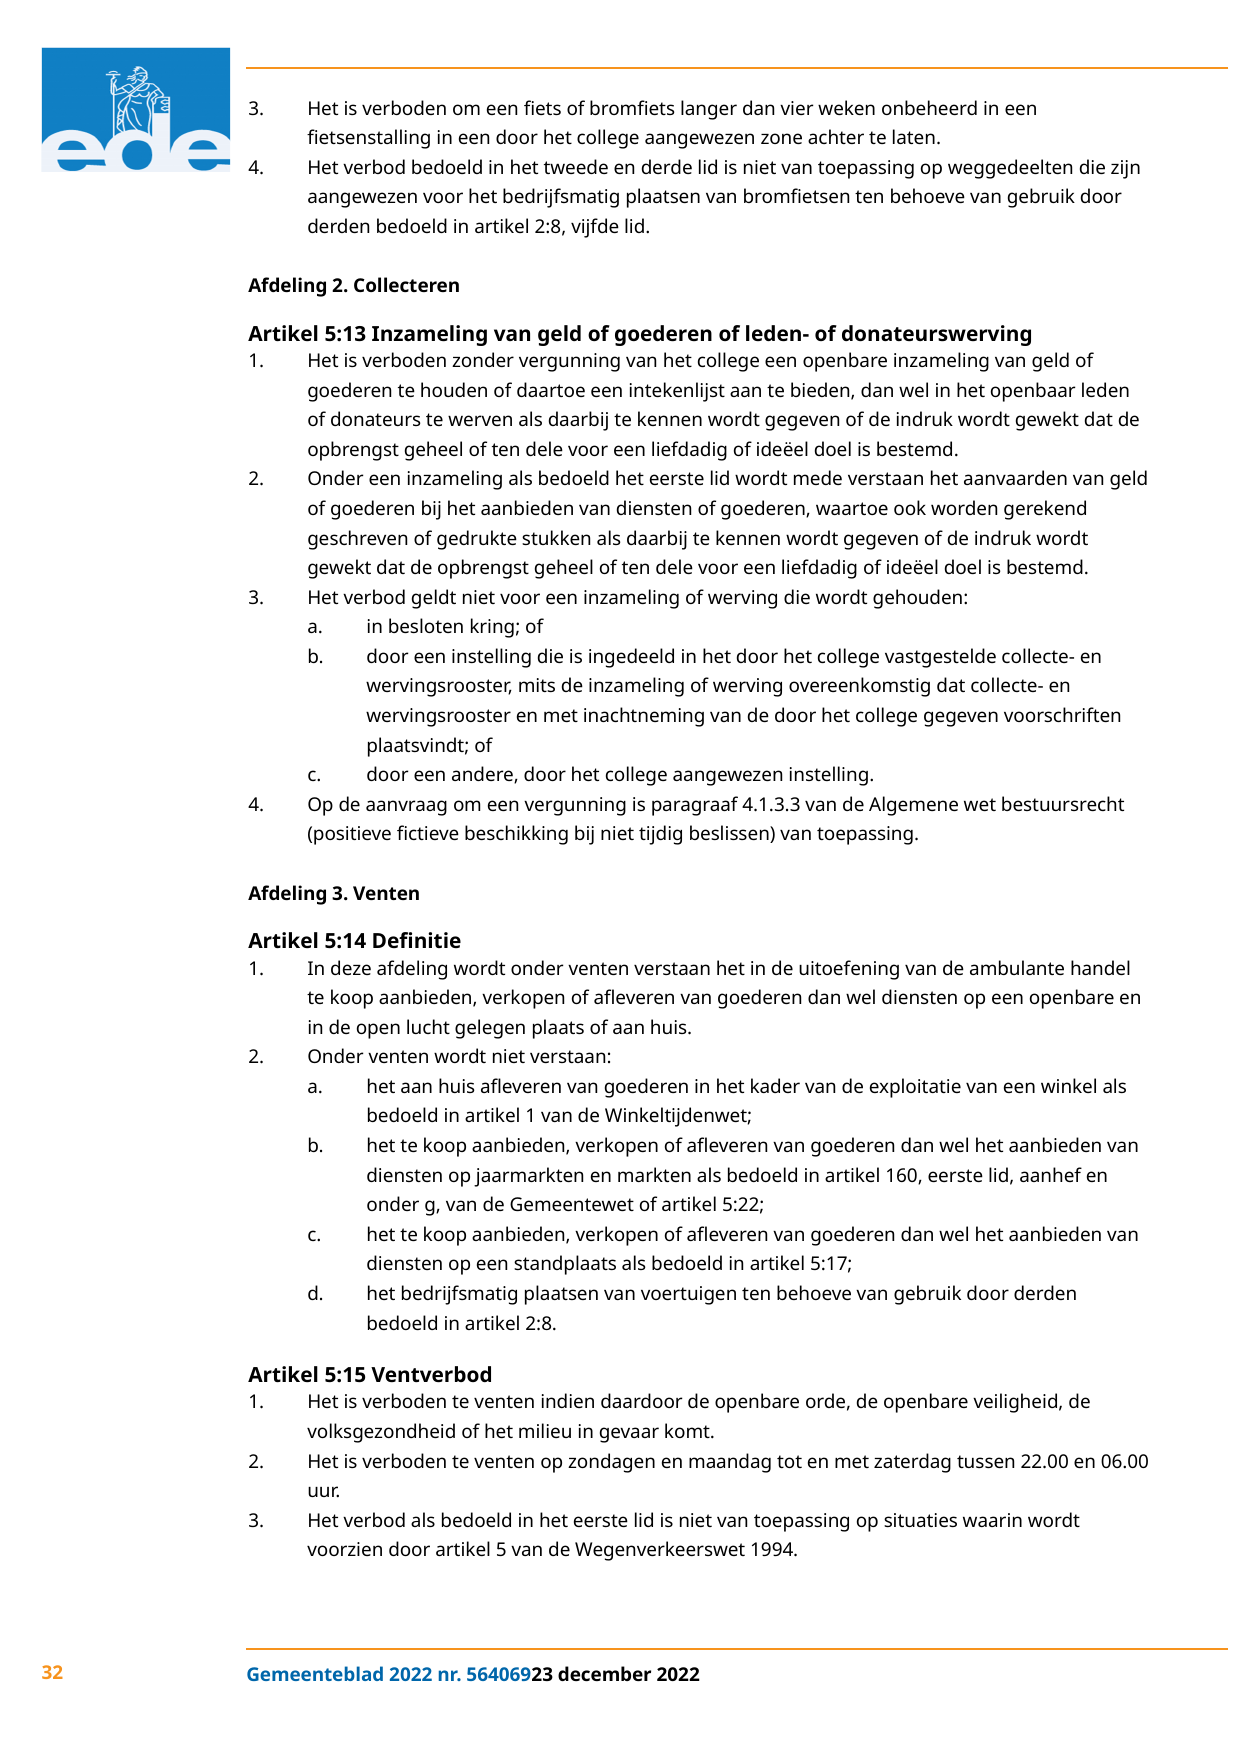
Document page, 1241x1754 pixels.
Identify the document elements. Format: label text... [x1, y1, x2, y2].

text Artikel 5:13 Inzameling van geld of goederen of leden- of donateurswerving [248, 319, 1152, 347]
text Artikel 5:15 Ventverbod [248, 1360, 1152, 1389]
list Onder venten wordt niet verstaan: [248, 1043, 1152, 1069]
text Afdeling 2. Collecteren [248, 272, 1152, 298]
list Onder een inzameling als bedoeld het eerste lid wordt mede verstaan het aanvaarden van geld of goederen bij het aanbieden van diensten of goederen, waartoe ook worden gerekend geschreven of gedrukte stukken als daarbij te kennen wordt gegeven of de indruk wordt gewekt dat de opbrengst geheel of ten dele voor een liefdadig of ideëel doel is bestemd. [248, 466, 1152, 580]
list Het is verboden te venten op zondagen en maandag tot en met zaterdag tussen 22.00 en 06.00 uur. [248, 1448, 1152, 1503]
list in besloten kring; of [307, 613, 1152, 639]
list door een andere, door het college aangewezen instelling. [307, 761, 1152, 787]
list Het verbod bedoeld in het tweede en derde lid is niet van toepassing op weggedeelten die zijn aangewezen voor het bedrijfsmatig plaatsen van bromfietsen ten behoeve van gebruik door derden bedoeld in artikel 2:8, vijfde lid. [248, 154, 1152, 239]
list Het is verboden om een fiets of bromfiets langer dan vier weken onbeheerd in een fietsenstalling in een door het college aangewezen zone achter te laten. [248, 95, 1152, 150]
list Het is verboden zonder vergunning van het college een openbare inzameling van geld of goederen te houden of daartoe een intekenlijst aan te bieden, dan wel in het openbaar leden of donateurs te werven als daarbij te kennen wordt gegeven of de indruk wordt gewekt dat de opbrengst geheel of ten dele voor een liefdadig of ideëel doel is bestemd. [248, 347, 1152, 462]
list In deze afdeling wordt onder venten verstaan het in de uitoefening van de ambulante handel te koop aanbieden, verkopen of afleveren van goederen dan wel diensten op een openbare en in de open lucht gelegen plaats of aan huis. [248, 955, 1152, 1040]
list door een instelling die is ingedeeld in het door het college vastgestelde collecte- en wervingsrooster, mits de inzameling of werving overeenkomstig dat collecte- en wervingsrooster en met inachtneming van de door het college gegeven voorschriften plaatsvindt; of [307, 643, 1152, 758]
list Op de aanvraag om een vergunning is paragraaf 4.1.3.3 van de Algemene wet bestuursrecht (positieve fictieve beschikking bij niet tijdig beslissen) van toepassing. [248, 791, 1152, 846]
list het te koop aanbieden, verkopen of afleveren van goederen dan wel het aanbieden van diensten op een standplaats als bedoeld in artikel 5:17; [307, 1221, 1152, 1276]
text Afdeling 3. Venten [248, 880, 1152, 906]
list Het verbod als bedoeld in het eerste lid is niet van toepassing op situaties waarin wordt voorzien door artikel 5 van de Wegenverkeerswet 1994. [248, 1507, 1152, 1562]
list Het is verboden te venten indien daardoor de openbare orde, de openbare veiligheid, de volksgezondheid of het milieu in gevaar komt. [248, 1389, 1152, 1444]
list Het verbod geldt niet voor een inzameling of werving die wordt gehouden: [248, 584, 1152, 610]
picture [41, 47, 231, 172]
list het aan huis afleveren van goederen in het kader van de exploitatie van een winkel als bedoeld in artikel 1 van de Winkeltijdenwet; [307, 1073, 1152, 1128]
list het te koop aanbieden, verkopen of afleveren van goederen dan wel het aanbieden van diensten op jaarmarkten en markten als bedoeld in artikel 160, eerste lid, aanhef en onder g, van de Gemeentewet of artikel 5:22; [307, 1132, 1152, 1217]
list het bedrijfsmatig plaatsen van voertuigen ten behoeve van gebruik door derden bedoeld in artikel 2:8. [307, 1280, 1152, 1336]
text Artikel 5:14 Definitie [248, 926, 1152, 955]
